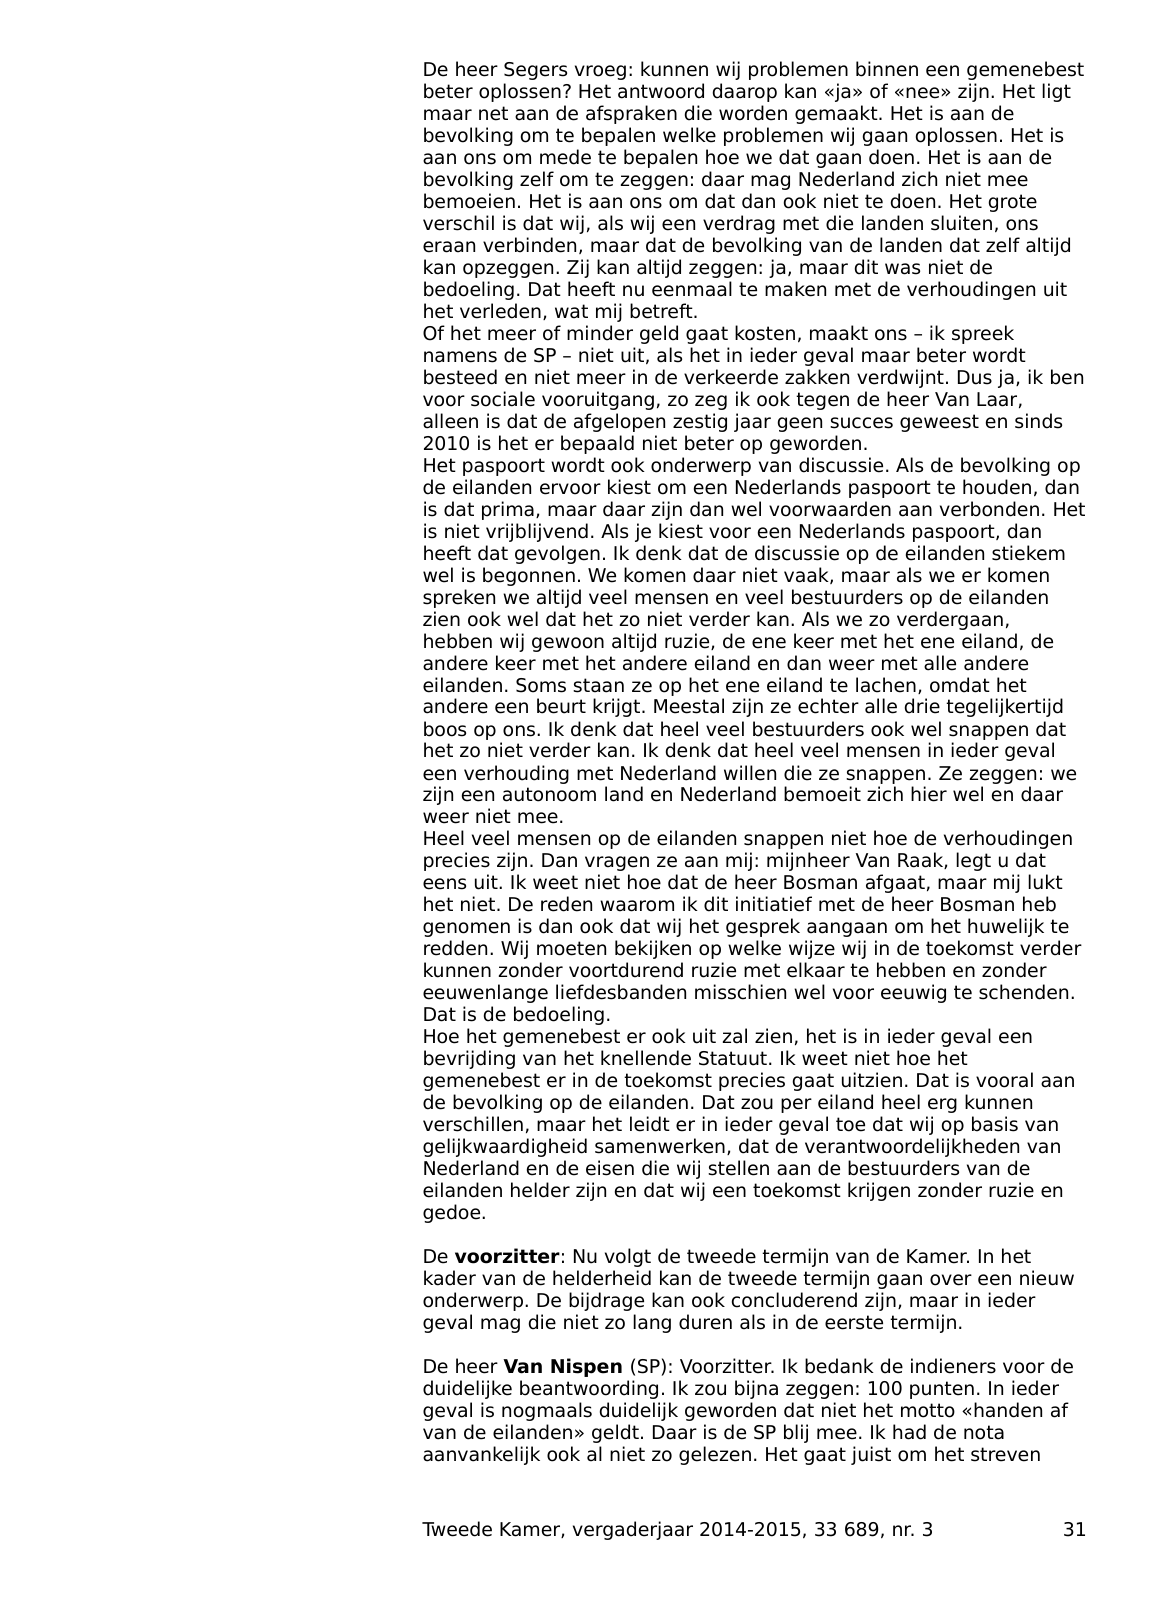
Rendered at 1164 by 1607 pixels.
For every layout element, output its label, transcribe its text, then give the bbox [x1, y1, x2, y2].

text Of het meer of minder geld gaat kosten, maakt ons – ik spreek namens de SP – niet uit, als het in ieder geval maar beter wordt besteed en niet meer in de verkeerde zakken verdwijnt. Dus ja, ik ben voor sociale vooruitgang, zo zeg ik ook tegen de heer Van Laar, alleen is dat de afgelopen zestig jaar geen succes geweest en sinds 2010 is het er bepaald niet beter op geworden. [422, 323, 1087, 455]
text Heel veel mensen op de eilanden snappen niet hoe de verhoudingen precies zijn. Dan vragen ze aan mij: mijnheer Van Raak, legt u dat eens uit. Ik weet niet hoe dat de heer Bosman afgaat, maar mij lukt het niet. De reden waarom ik dit initiatief met de heer Bosman heb genomen is dan ook dat wij het gesprek aangaan om het huwelijk te redden. Wij moeten bekijken op welke wijze wij in de toekomst verder kunnen zonder voortdurend ruzie met elkaar te hebben en zonder eeuwenlange liefdesbanden misschien wel voor eeuwig te schenden. Dat is de bedoeling. [422, 828, 1087, 1026]
text De voorzitter: Nu volgt de tweede termijn van de Kamer. In het kader van de helderheid kan de tweede termijn gaan over een nieuw onderwerp. De bijdrage kan ook concluderend zijn, maar in ieder geval mag die niet zo lang duren als in de eerste termijn. [422, 1246, 1087, 1334]
text De heer Segers vroeg: kunnen wij problemen binnen een gemenebest beter oplossen? Het antwoord daarop kan «ja» of «nee» zijn. Het ligt maar net aan de afspraken die worden gemaakt. Het is aan de bevolking om te bepalen welke problemen wij gaan oplossen. Het is aan ons om mede te bepalen hoe we dat gaan doen. Het is aan de bevolking zelf om te zeggen: daar mag Nederland zich niet mee bemoeien. Het is aan ons om dat dan ook niet te doen. Het grote verschil is dat wij, als wij een verdrag met die landen sluiten, ons eraan verbinden, maar dat de bevolking van de landen dat zelf altijd kan opzeggen. Zij kan altijd zeggen: ja, maar dit was niet de bedoeling. Dat heeft nu eenmaal te maken met de verhoudingen uit het verleden, wat mij betreft. [422, 59, 1087, 323]
text De heer Van Nispen (SP): Voorzitter. Ik bedank de indieners voor de duidelijke beantwoording. Ik zou bijna zeggen: 100 punten. In ieder geval is nogmaals duidelijk geworden dat niet het motto «handen af van de eilanden» geldt. Daar is de SP blij mee. Ik had de nota aanvankelijk ook al niet zo gelezen. Het gaat juist om het streven [422, 1356, 1087, 1466]
text Het paspoort wordt ook onderwerp van discussie. Als de bevolking op de eilanden ervoor kiest om een Nederlands paspoort te houden, dan is dat prima, maar daar zijn dan wel voorwaarden aan verbonden. Het is niet vrijblijvend. Als je kiest voor een Nederlands paspoort, dan heeft dat gevolgen. Ik denk dat de discussie op de eilanden stiekem wel is begonnen. We komen daar niet vaak, maar als we er komen spreken we altijd veel mensen en veel bestuurders op de eilanden zien ook wel dat het zo niet verder kan. Als we zo verdergaan, hebben wij gewoon altijd ruzie, de ene keer met het ene eiland, de andere keer met het andere eiland en dan weer met alle andere eilanden. Soms staan ze op het ene eiland te lachen, omdat het andere een beurt krijgt. Meestal zijn ze echter alle drie tegelijkertijd boos op ons. Ik denk dat heel veel bestuurders ook wel snappen dat het zo niet verder kan. Ik denk dat heel veel mensen in ieder geval een verhouding met Nederland willen die ze snappen. Ze zeggen: we zijn een autonoom land en Nederland bemoeit zich hier wel en daar weer niet mee. [422, 455, 1087, 828]
text Hoe het gemenebest er ook uit zal zien, het is in ieder geval een bevrijding van het knellende Statuut. Ik weet niet hoe het gemenebest er in de toekomst precies gaat uitzien. Dat is vooral aan de bevolking op de eilanden. Dat zou per eiland heel erg kunnen verschillen, maar het leidt er in ieder geval toe dat wij op basis van gelijkwaardigheid samenwerken, dat de verantwoordelijkheden van Nederland en de eisen die wij stellen aan de bestuurders van de eilanden helder zijn en dat wij een toekomst krijgen zonder ruzie en gedoe. [422, 1026, 1087, 1224]
